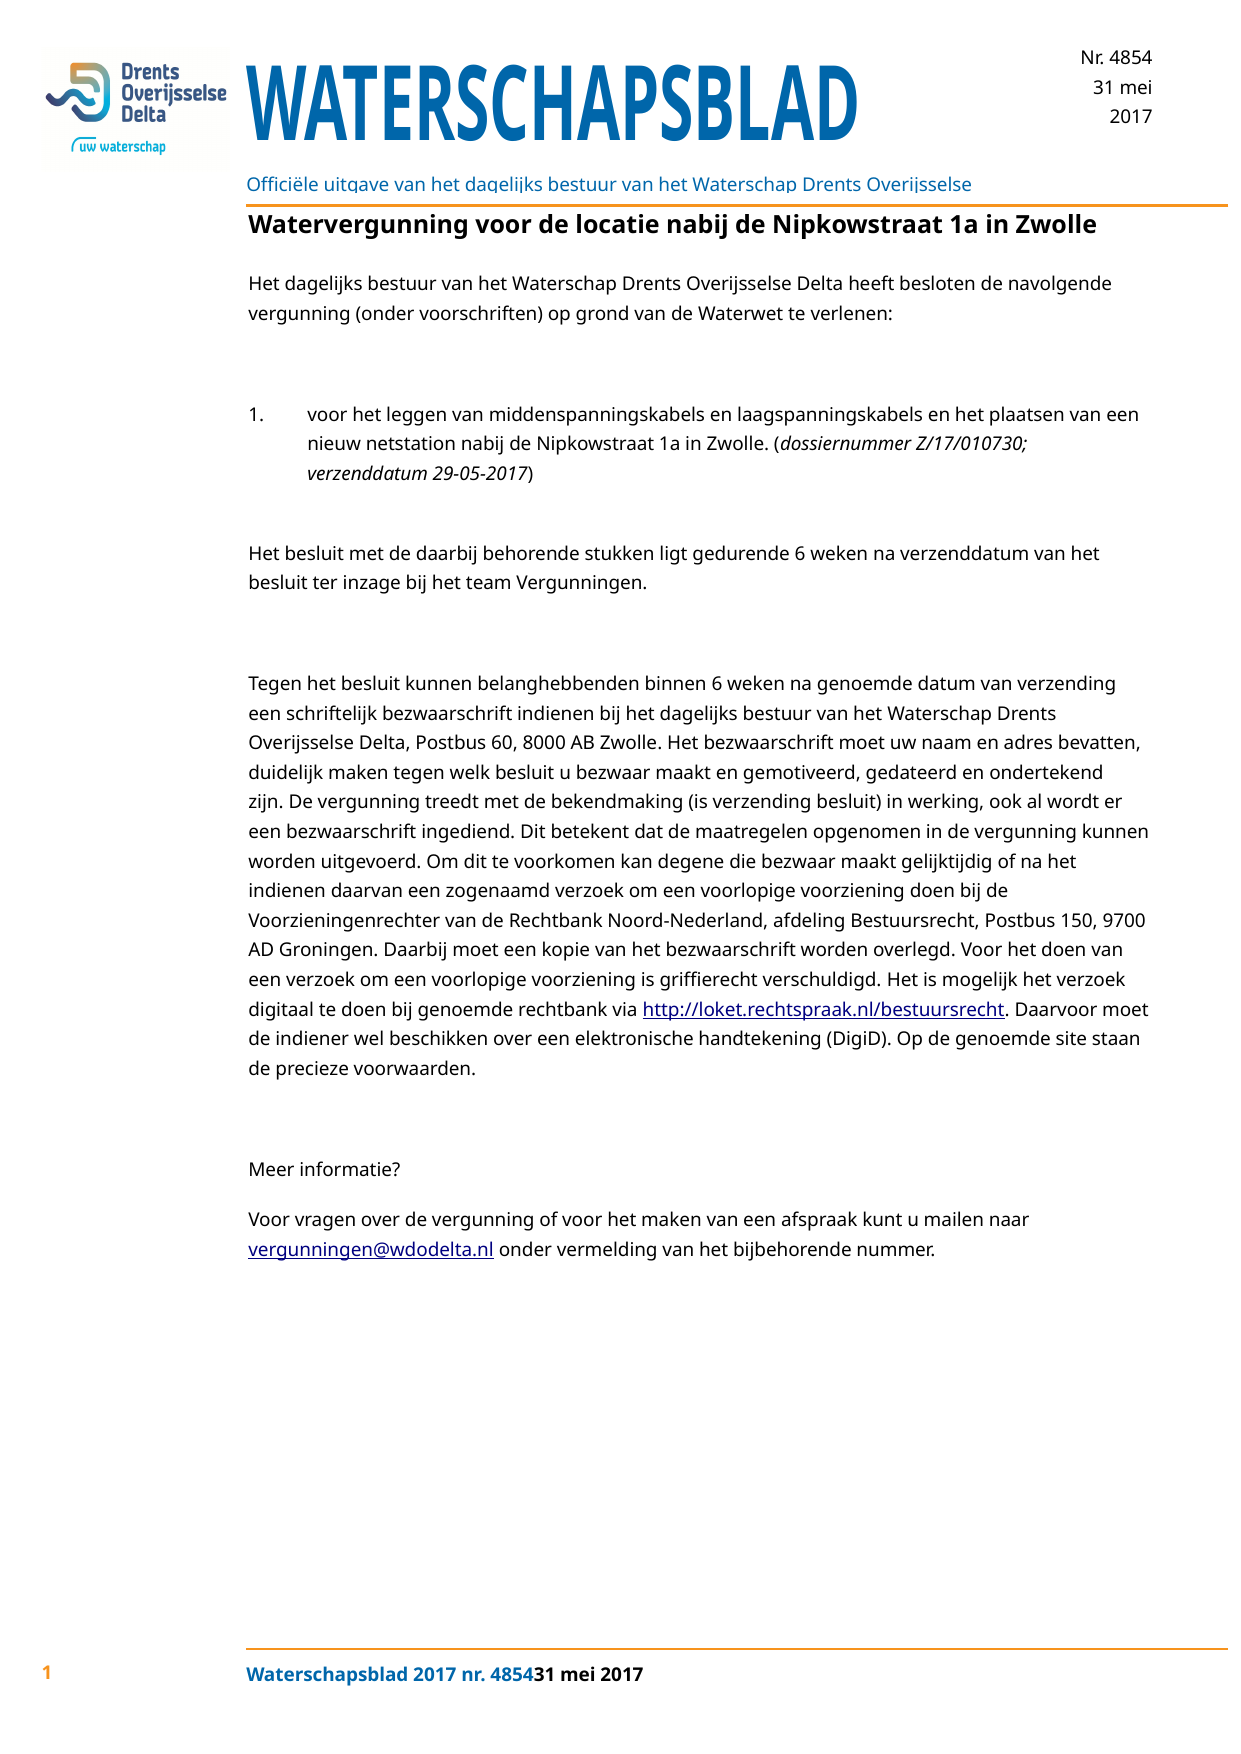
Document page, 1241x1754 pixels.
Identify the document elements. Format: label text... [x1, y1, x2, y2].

text Voor vragen over de vergunning of voor het maken van een afspraak kunt u mailen naar vergunningen@wdodelta.nl onder vermelding van het bijbehorende nummer. [248, 1206, 1152, 1261]
list voor het leggen van middenspanningskabels en laagspanningskabels en het plaatsen van een nieuw netstation nabij de Nipkowstraat 1a in Zwolle. (dossiernummer Z/17/010730; verzenddatum 29-05-2017) [248, 401, 1152, 486]
text Watervergunning voor de locatie nabij de Nipkowstraat 1a in Zwolle [248, 207, 1152, 241]
picture [41, 47, 231, 172]
text Het besluit met de daarbij behorende stukken ligt gedurende 6 weken na verzenddatum van het besluit ter inzage bij het team Vergunningen. [248, 540, 1152, 595]
text Meer informatie? [248, 1156, 1152, 1181]
text Tegen het besluit kunnen belanghebbenden binnen 6 weken na genoemde datum van verzending een schriftelijk bezwaarschrift indienen bij het dagelijks bestuur van het Waterschap Drents Overijsselse Delta, Postbus 60, 8000 AB Zwolle. Het bezwaarschrift moet uw naam en adres bevatten, duidelijk maken tegen welk besluit u bezwaar maakt en gemotiveerd, gedateerd en ondertekend zijn. De vergunning treedt met de bekendmaking (is verzending besluit) in werking, ook al wordt er een bezwaarschrift ingediend. Dit betekent dat de maatregelen opgenomen in de vergunning kunnen worden uitgevoerd. Om dit te voorkomen kan degene die bezwaar maakt gelijktijdig of na het indienen daarvan een zogenaamd verzoek om een voorlopige voorziening doen bij de Voorzieningenrechter van de Rechtbank Noord-Nederland, afdeling Bestuursrecht, Postbus 150, 9700 AD Groningen. Daarbij moet een kopie van het bezwaarschrift worden overlegd. Voor het doen van een verzoek om een voorlopige voorziening is griffierecht verschuldigd. Het is mogelijk het verzoek digitaal te doen bij genoemde rechtbank via http://loket.rechtspraak.nl/bestuursrecht. Daarvoor moet de indiener wel beschikken over een elektronische handtekening (DigiD). Op de genoemde site staan de precieze voorwaarden. [248, 670, 1152, 1081]
text Het dagelijks bestuur van het Waterschap Drents Overijsselse Delta heeft besloten de navolgende vergunning (onder voorschriften) op grond van de Waterwet te verlenen: [248, 270, 1152, 326]
